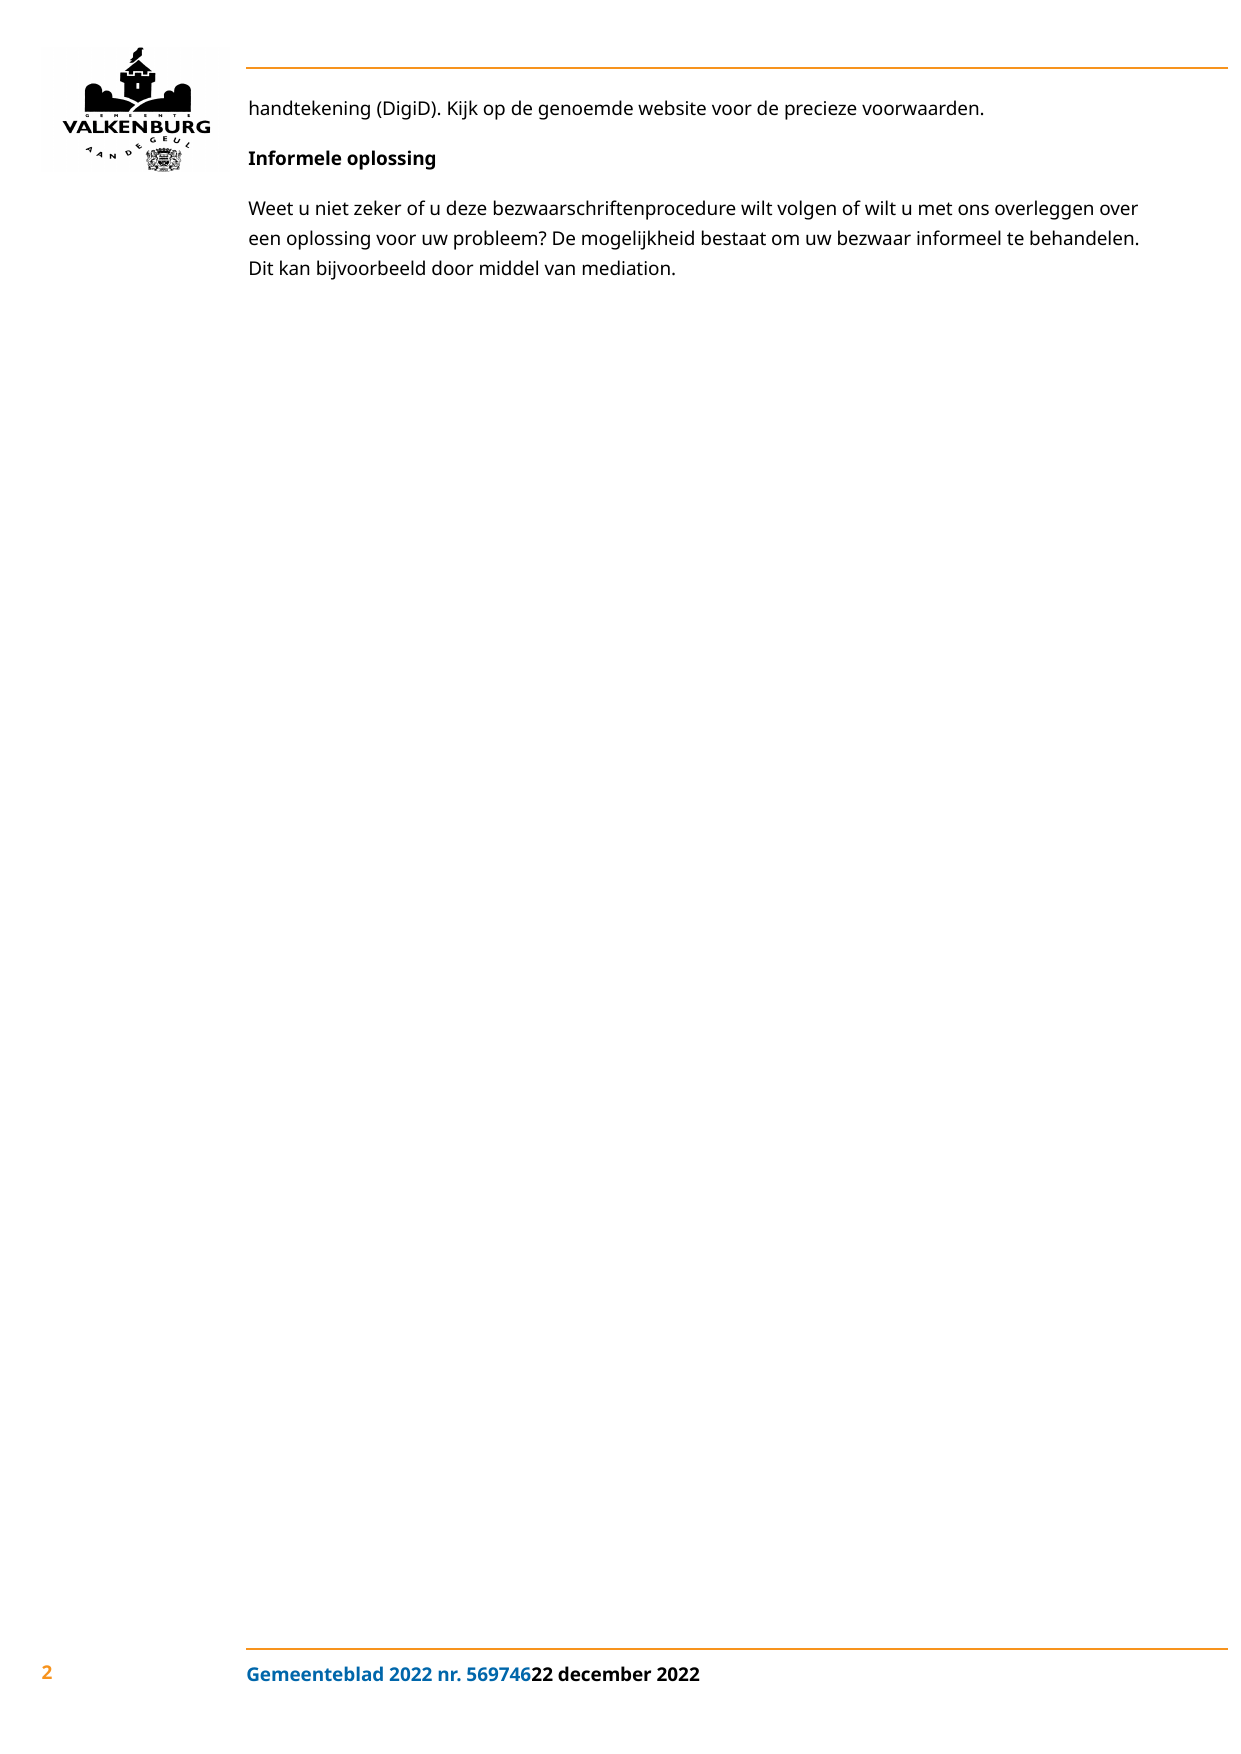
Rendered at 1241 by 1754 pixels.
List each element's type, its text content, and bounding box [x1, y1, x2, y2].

text handtekening (DigiD). Kijk op de genoemde website voor de precieze voorwaarden. [248, 95, 1152, 121]
text Informele oplossing [248, 145, 1152, 171]
picture [41, 47, 231, 172]
text Weet u niet zeker of u deze bezwaarschriftenprocedure wilt volgen of wilt u met ons overleggen over een oplossing voor uw probleem? De mogelijkheid bestaat om uw bezwaar informeel te behandelen. Dit kan bijvoorbeeld door middel van mediation. [248, 196, 1152, 281]
